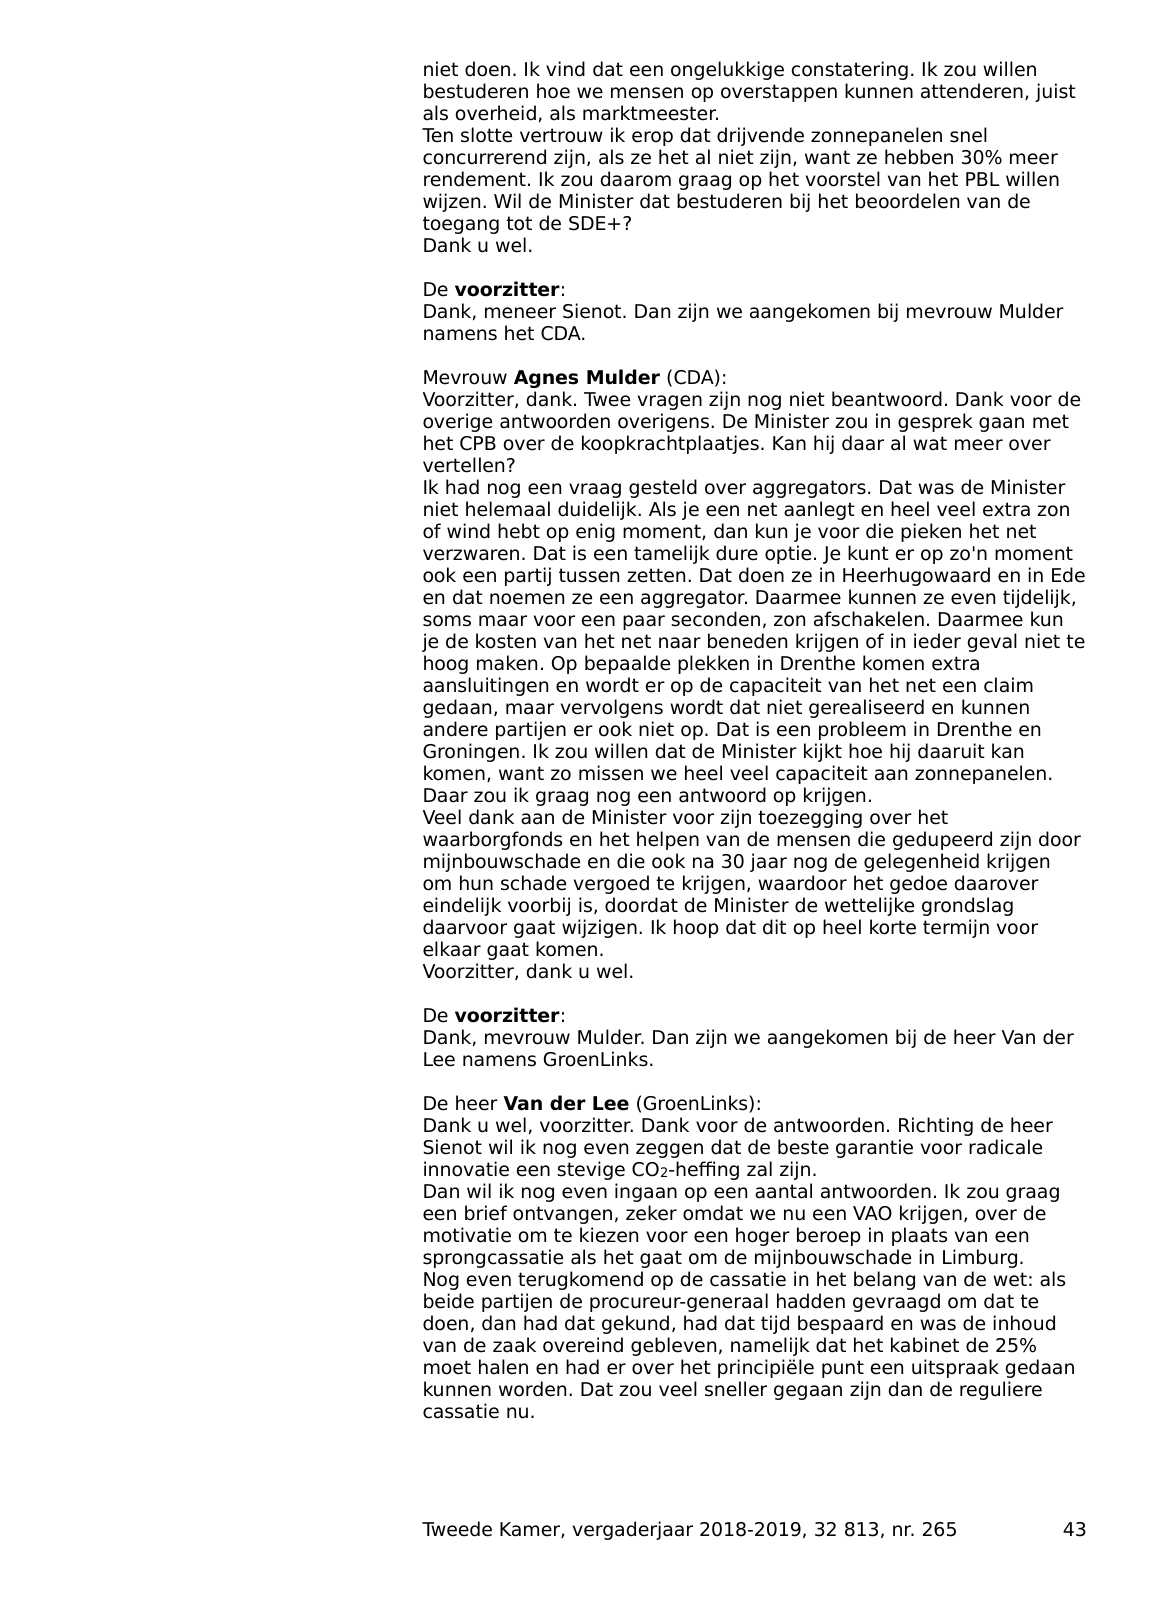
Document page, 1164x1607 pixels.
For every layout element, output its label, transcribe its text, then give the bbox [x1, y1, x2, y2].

text De heer Van der Lee (GroenLinks): [422, 1093, 1087, 1115]
text Veel dank aan de Minister voor zijn toezegging over het waarborgfonds en het helpen van de mensen die gedupeerd zijn door mijnbouwschade en die ook na 30 jaar nog de gelegenheid krijgen om hun schade vergoed te krijgen, waardoor het gedoe daarover eindelijk voorbij is, doordat de Minister de wettelijke grondslag daarvoor gaat wijzigen. Ik hoop dat dit op heel korte termijn voor elkaar gaat komen. [422, 807, 1087, 961]
text Nog even terugkomend op de cassatie in het belang van de wet: als beide partijen de procureur-generaal hadden gevraagd om dat te doen, dan had dat gekund, had dat tijd bespaard en was de inhoud van de zaak overeind gebleven, namelijk dat het kabinet de 25% moet halen en had er over het principiële punt een uitspraak gedaan kunnen worden. Dat zou veel sneller gegaan zijn dan de reguliere cassatie nu. [422, 1269, 1087, 1423]
text Ten slotte vertrouw ik erop dat drijvende zonnepanelen snel concurrerend zijn, als ze het al niet zijn, want ze hebben 30% meer rendement. Ik zou daarom graag op het voorstel van het PBL willen wijzen. Wil de Minister dat bestuderen bij het beoordelen van de toegang tot de SDE+? [422, 125, 1087, 235]
text Dan wil ik nog even ingaan op een aantal antwoorden. Ik zou graag een brief ontvangen, zeker omdat we nu een VAO krijgen, over de motivatie om te kiezen voor een hoger beroep in plaats van een sprongcassatie als het gaat om de mijnbouwschade in Limburg. [422, 1181, 1087, 1269]
text Dank, mevrouw Mulder. Dan zijn we aangekomen bij de heer Van der Lee namens GroenLinks. [422, 1027, 1087, 1071]
text Mevrouw Agnes Mulder (CDA): [422, 367, 1087, 389]
text Voorzitter, dank. Twee vragen zijn nog niet beantwoord. Dank voor de overige antwoorden overigens. De Minister zou in gesprek gaan met het CPB over de koopkrachtplaatjes. Kan hij daar al wat meer over vertellen? [422, 389, 1087, 477]
text De voorzitter: [422, 279, 1087, 301]
text niet doen. Ik vind dat een ongelukkige constatering. Ik zou willen bestuderen hoe we mensen op overstappen kunnen attenderen, juist als overheid, als marktmeester. [422, 59, 1087, 125]
text Dank u wel. [422, 235, 1087, 257]
text Dank, meneer Sienot. Dan zijn we aangekomen bij mevrouw Mulder namens het CDA. [422, 301, 1087, 345]
text Dank u wel, voorzitter. Dank voor de antwoorden. Richting de heer Sienot wil ik nog even zeggen dat de beste garantie voor radicale innovatie een stevige CO2-heffing zal zijn. [422, 1115, 1087, 1181]
text De voorzitter: [422, 1005, 1087, 1027]
text Voorzitter, dank u wel. [422, 961, 1087, 983]
text Ik had nog een vraag gesteld over aggregators. Dat was de Minister niet helemaal duidelijk. Als je een net aanlegt en heel veel extra zon of wind hebt op enig moment, dan kun je voor die pieken het net verzwaren. Dat is een tamelijk dure optie. Je kunt er op zo'n moment ook een partij tussen zetten. Dat doen ze in Heerhugowaard en in Ede en dat noemen ze een aggregator. Daarmee kunnen ze even tijdelijk, soms maar voor een paar seconden, zon afschakelen. Daarmee kun je de kosten van het net naar beneden krijgen of in ieder geval niet te hoog maken. Op bepaalde plekken in Drenthe komen extra aansluitingen en wordt er op de capaciteit van het net een claim gedaan, maar vervolgens wordt dat niet gerealiseerd en kunnen andere partijen er ook niet op. Dat is een probleem in Drenthe en Groningen. Ik zou willen dat de Minister kijkt hoe hij daaruit kan komen, want zo missen we heel veel capaciteit aan zonnepanelen. Daar zou ik graag nog een antwoord op krijgen. [422, 477, 1087, 807]
